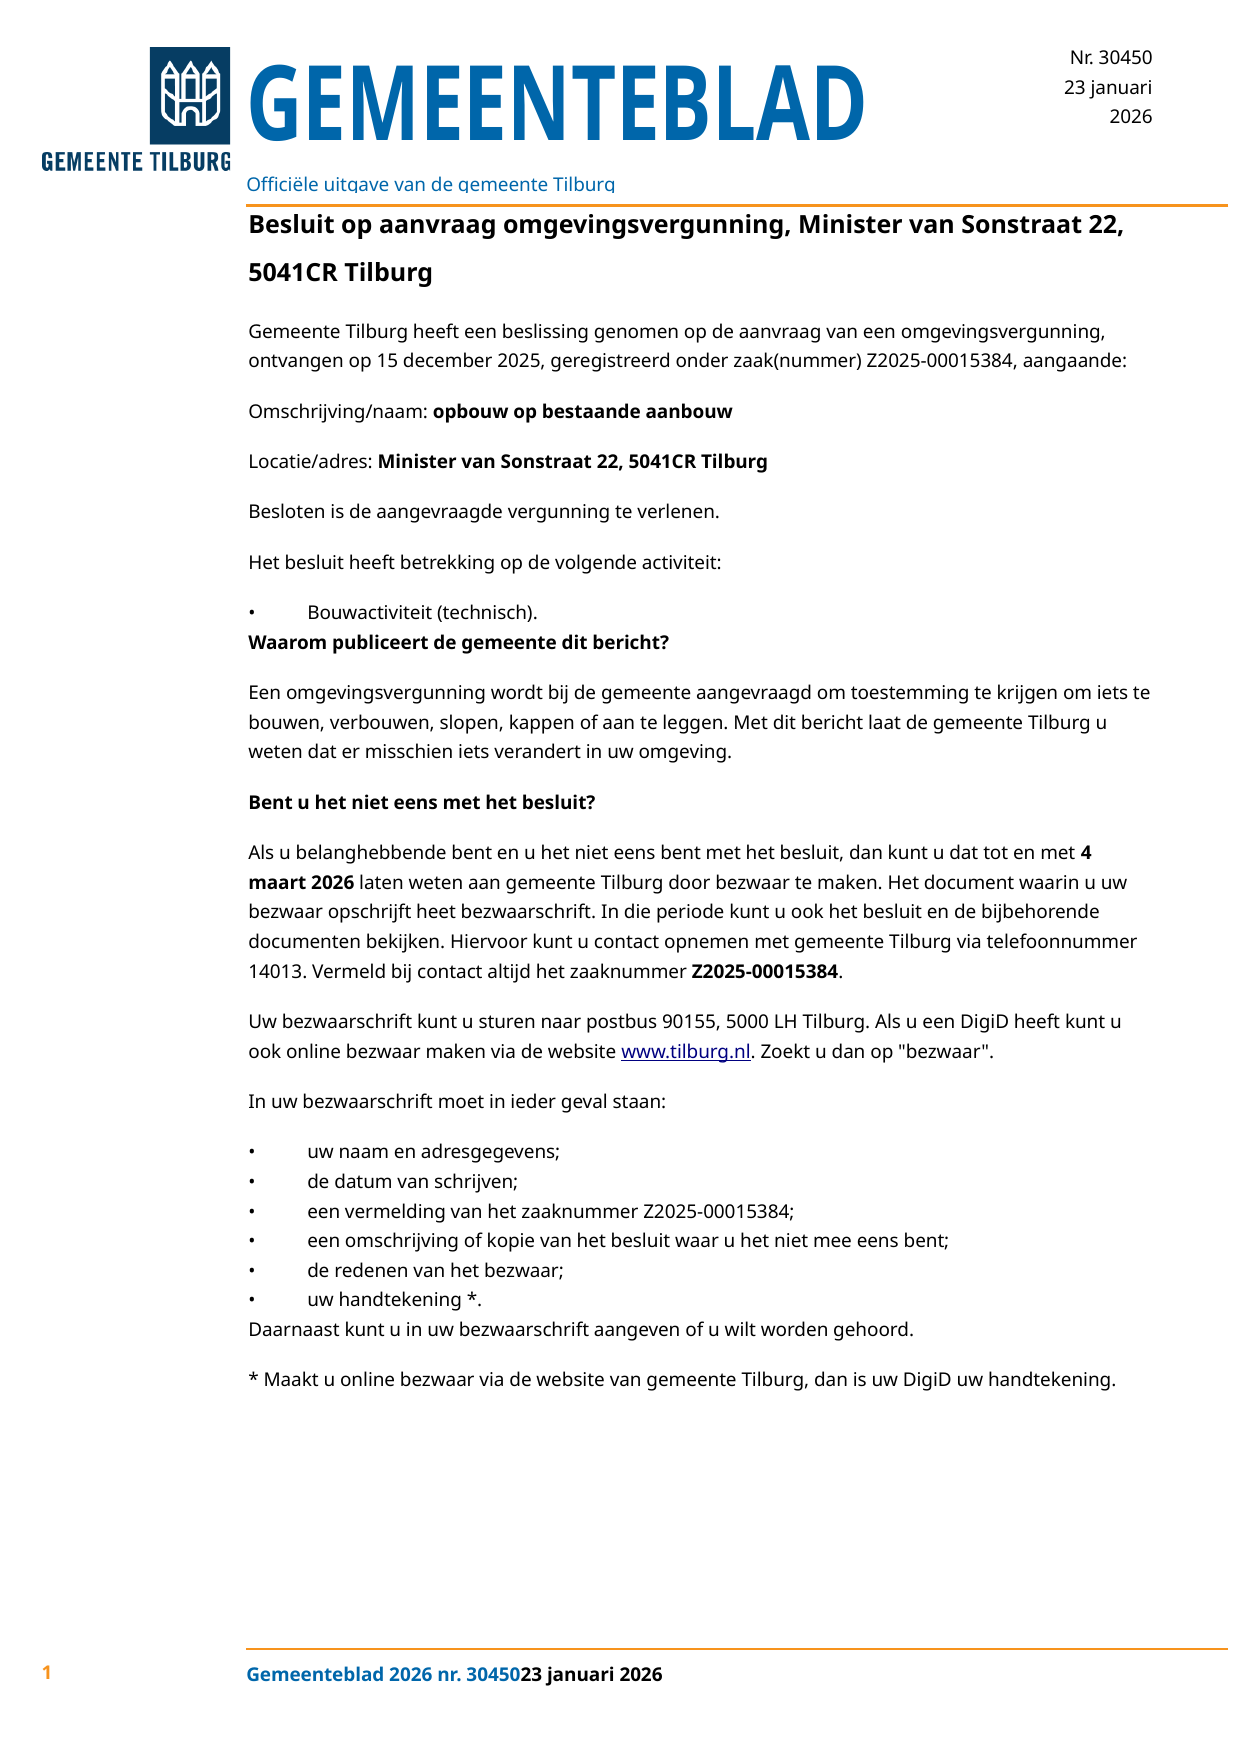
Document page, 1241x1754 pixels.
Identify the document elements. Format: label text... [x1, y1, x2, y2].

list een omschrijving of kopie van het besluit waar u het niet mee eens bent; [248, 1227, 1152, 1253]
list de redenen van het bezwaar; [248, 1257, 1152, 1283]
text Waarom publiceert de gemeente dit bericht? [248, 629, 1152, 655]
text Bent u het niet eens met het besluit? [248, 789, 1152, 815]
text Besluit op aanvraag omgevingsvergunning, Minister van Sonstraat 22, 5041CR Tilburg [248, 207, 1152, 288]
list Bouwactiviteit (technisch). [248, 599, 1152, 625]
list uw naam en adresgegevens; [248, 1139, 1152, 1164]
text Omschrijving/naam: opbouw op bestaande aanbouw [248, 398, 1152, 424]
text Besloten is de aangevraagde vergunning te verlenen. [248, 499, 1152, 524]
text * Maakt u online bezwaar via de website van gemeente Tilburg, dan is uw DigiD uw handtekening. [248, 1367, 1152, 1392]
text Gemeente Tilburg heeft een beslissing genomen op de aanvraag van een omgevingsvergunning, ontvangen op 15 december 2025, geregistreerd onder zaak(nummer) Z2025-00015384, aangaande: [248, 318, 1152, 373]
text Een omgevingsvergunning wordt bij de gemeente aangevraagd om toestemming te krijgen om iets te bouwen, verbouwen, slopen, kappen of aan te leggen. Met dit bericht laat de gemeente Tilburg u weten dat er misschien iets verandert in uw omgeving. [248, 679, 1152, 764]
text Locatie/adres: Minister van Sonstraat 22, 5041CR Tilburg [248, 448, 1152, 474]
picture [41, 47, 231, 172]
text Het besluit heeft betrekking op de volgende activiteit: [248, 549, 1152, 575]
list de datum van schrijven; [248, 1168, 1152, 1194]
text Als u belanghebbende bent en u het niet eens bent met het besluit, dan kunt u dat tot en met 4 maart 2026 laten weten aan gemeente Tilburg door bezwaar te maken. Het document waarin u uw bezwaar opschrijft heet bezwaarschrift. In die periode kunt u ook het besluit en de bijbehorende documenten bekijken. Hiervoor kunt u contact opnemen met gemeente Tilburg via telefoonnummer 14013. Vermeld bij contact altijd het zaaknummer Z2025-00015384. [248, 839, 1152, 984]
text Daarnaast kunt u in uw bezwaarschrift aangeven of u wilt worden gehoord. [248, 1316, 1152, 1342]
list uw handtekening *. [248, 1287, 1152, 1312]
list een vermelding van het zaaknummer Z2025-00015384; [248, 1198, 1152, 1224]
text Uw bezwaarschrift kunt u sturen naar postbus 90155, 5000 LH Tilburg. Als u een DigiD heeft kunt u ook online bezwaar maken via de website www.tilburg.nl. Zoekt u dan op "bezwaar". [248, 1008, 1152, 1064]
text In uw bezwaarschrift moet in ieder geval staan: [248, 1088, 1152, 1114]
